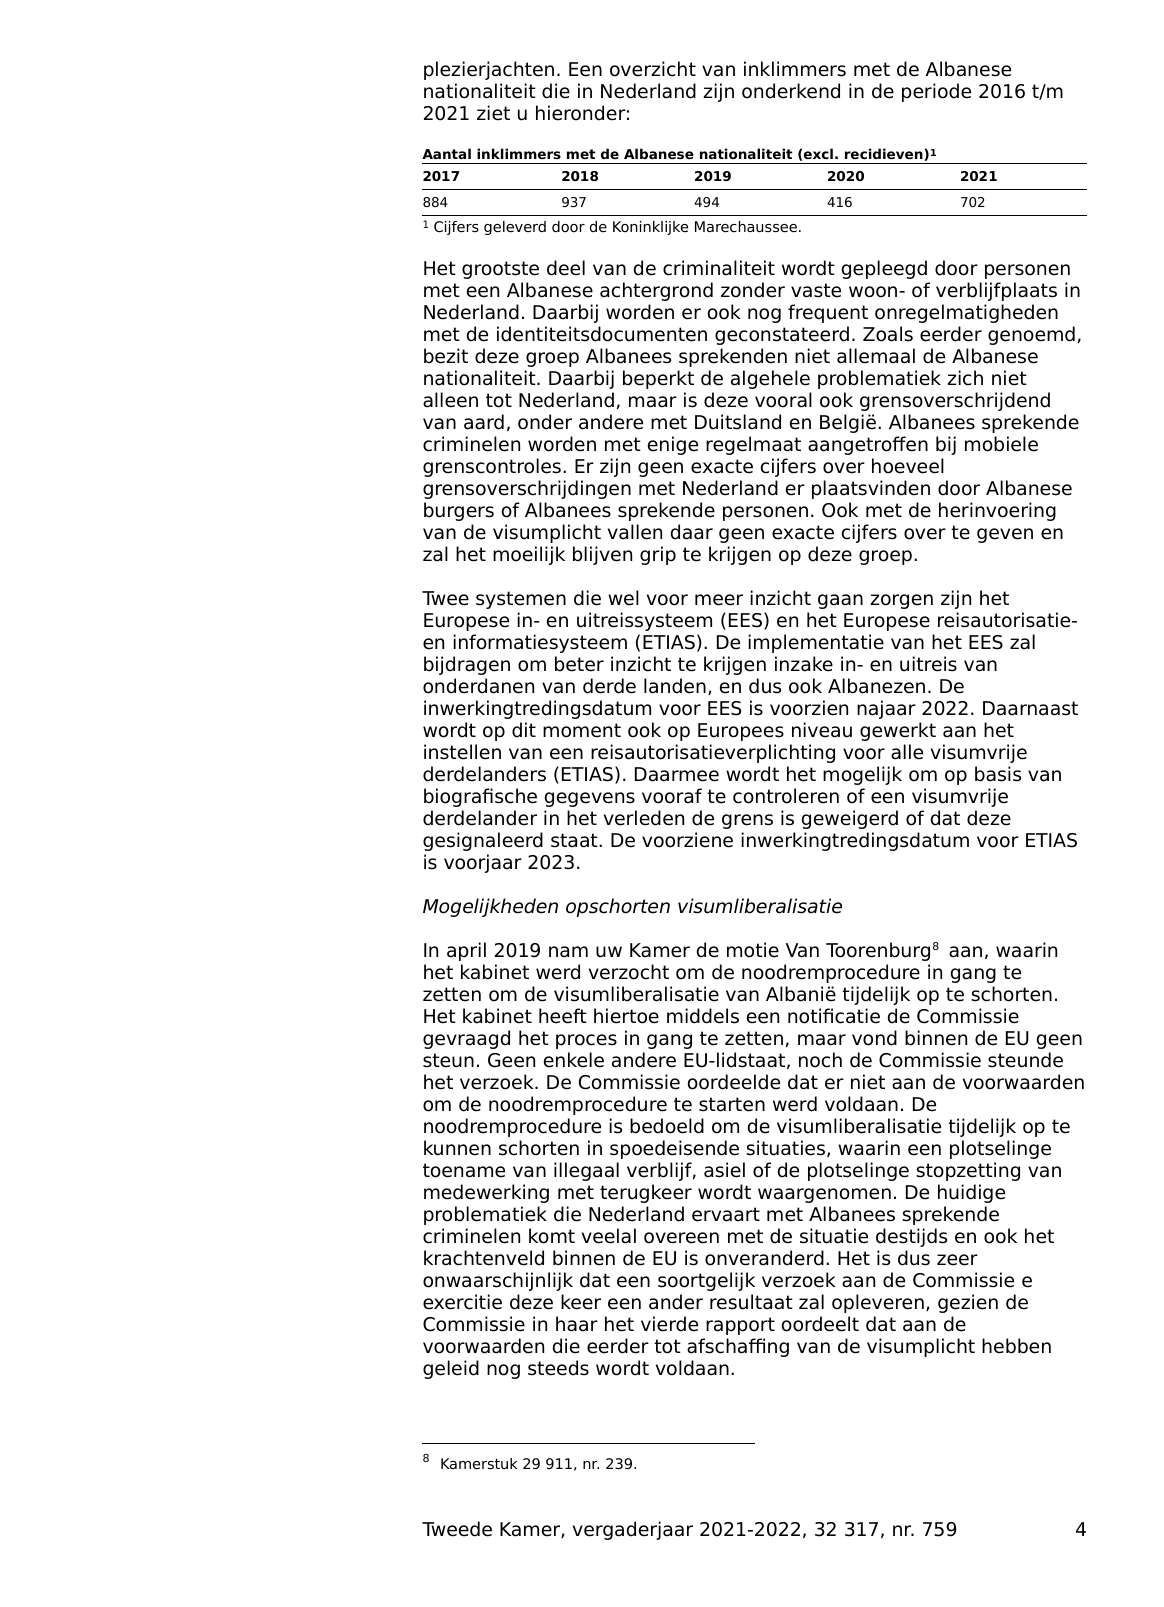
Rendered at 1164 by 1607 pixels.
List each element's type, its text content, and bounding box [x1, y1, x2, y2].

table_cell 884 [422, 190, 555, 215]
subtitle Mogelijkheden opschorten visumliberalisatie [422, 896, 1087, 918]
table_cell 416 [821, 190, 954, 215]
table_cell 2021 [954, 164, 1087, 189]
table_cell 2017 [422, 164, 555, 189]
table_cell 937 [555, 190, 688, 215]
text In april 2019 nam uw Kamer de motie Van Toorenburg aan, waarin het kabinet werd verzocht om de noodremprocedure in gang te zetten om de visumliberalisatie van Albanië tijdelijk op te schorten. Het kabinet heeft hiertoe middels een notificatie de Commissie gevraagd het proces in gang te zetten, maar vond binnen de EU geen steun. Geen enkele andere EU-lidstaat, noch de Commissie steunde het verzoek. De Commissie oordeelde dat er niet aan de voorwaarden om de noodremprocedure te starten werd voldaan. De noodremprocedure is bedoeld om de visumliberalisatie tijdelijk op te kunnen schorten in spoedeisende situaties, waarin een plotselinge toename van illegaal verblijf, asiel of de plotselinge stopzetting van medewerking met terugkeer wordt waargenomen. De huidige problematiek die Nederland ervaart met Albanees sprekende criminelen komt veelal overeen met de situatie destijds en ook het krachtenveld binnen de EU is onveranderd. Het is dus zeer onwaarschijnlijk dat een soortgelijk verzoek aan de Commissie e exercitie deze keer een ander resultaat zal opleveren, gezien de Commissie in haar het vierde rapport oordeelt dat aan de voorwaarden die eerder tot afschaffing van de visumplicht hebben geleid nog steeds wordt voldaan. [422, 940, 1087, 1379]
table_cell 2018 [555, 164, 688, 189]
table_cell 494 [688, 190, 821, 215]
table_header Aantal inklimmers met de Albanese nationaliteit (excl. recidieven)1 [422, 147, 1087, 163]
text Het grootste deel van de criminaliteit wordt gepleegd door personen met een Albanese achtergrond zonder vaste woon- of verblijfplaats in Nederland. Daarbij worden er ook nog frequent onregelmatigheden met de identiteitsdocumenten geconstateerd. Zoals eerder genoemd, bezit deze groep Albanees sprekenden niet allemaal de Albanese nationaliteit. Daarbij beperkt de algehele problematiek zich niet alleen tot Nederland, maar is deze vooral ook grensoverschrijdend van aard, onder andere met Duitsland en België. Albanees sprekende criminelen worden met enige regelmaat aangetroffen bij mobiele grenscontroles. Er zijn geen exacte cijfers over hoeveel grensoverschrijdingen met Nederland er plaatsvinden door Albanese burgers of Albanees sprekende personen. Ook met de herinvoering van de visumplicht vallen daar geen exacte cijfers over te geven en zal het moeilijk blijven grip te krijgen op deze groep. [422, 258, 1087, 566]
table_cell 2020 [821, 164, 954, 189]
table_cell 702 [954, 190, 1087, 215]
text Twee systemen die wel voor meer inzicht gaan zorgen zijn het Europese in- en uitreissysteem (EES) en het Europese reisautorisatie- en informatiesysteem (ETIAS). De implementatie van het EES zal bijdragen om beter inzicht te krijgen inzake in- en uitreis van onderdanen van derde landen, en dus ook Albanezen. De inwerkingtredingsdatum voor EES is voorzien najaar 2022. Daarnaast wordt op dit moment ook op Europees niveau gewerkt aan het instellen van een reisautorisatieverplichting voor alle visumvrije derdelanders (ETIAS). Daarmee wordt het mogelijk om op basis van biografische gegevens vooraf te controleren of een visumvrije derdelander in het verleden de grens is geweigerd of dat deze gesignaleerd staat. De voorziene inwerkingtredingsdatum voor ETIAS is voorjaar 2023. [422, 588, 1087, 873]
text Kamerstuk 29 911, nr. 239. [422, 1452, 1087, 1474]
table_cell 1 Cijfers geleverd door de Koninklijke Marechaussee. [422, 216, 1087, 236]
table_cell 2019 [688, 164, 821, 189]
text plezierjachten. Een overzicht van inklimmers met de Albanese nationaliteit die in Nederland zijn onderkend in de periode 2016 t/m 2021 ziet u hieronder: [422, 59, 1087, 125]
